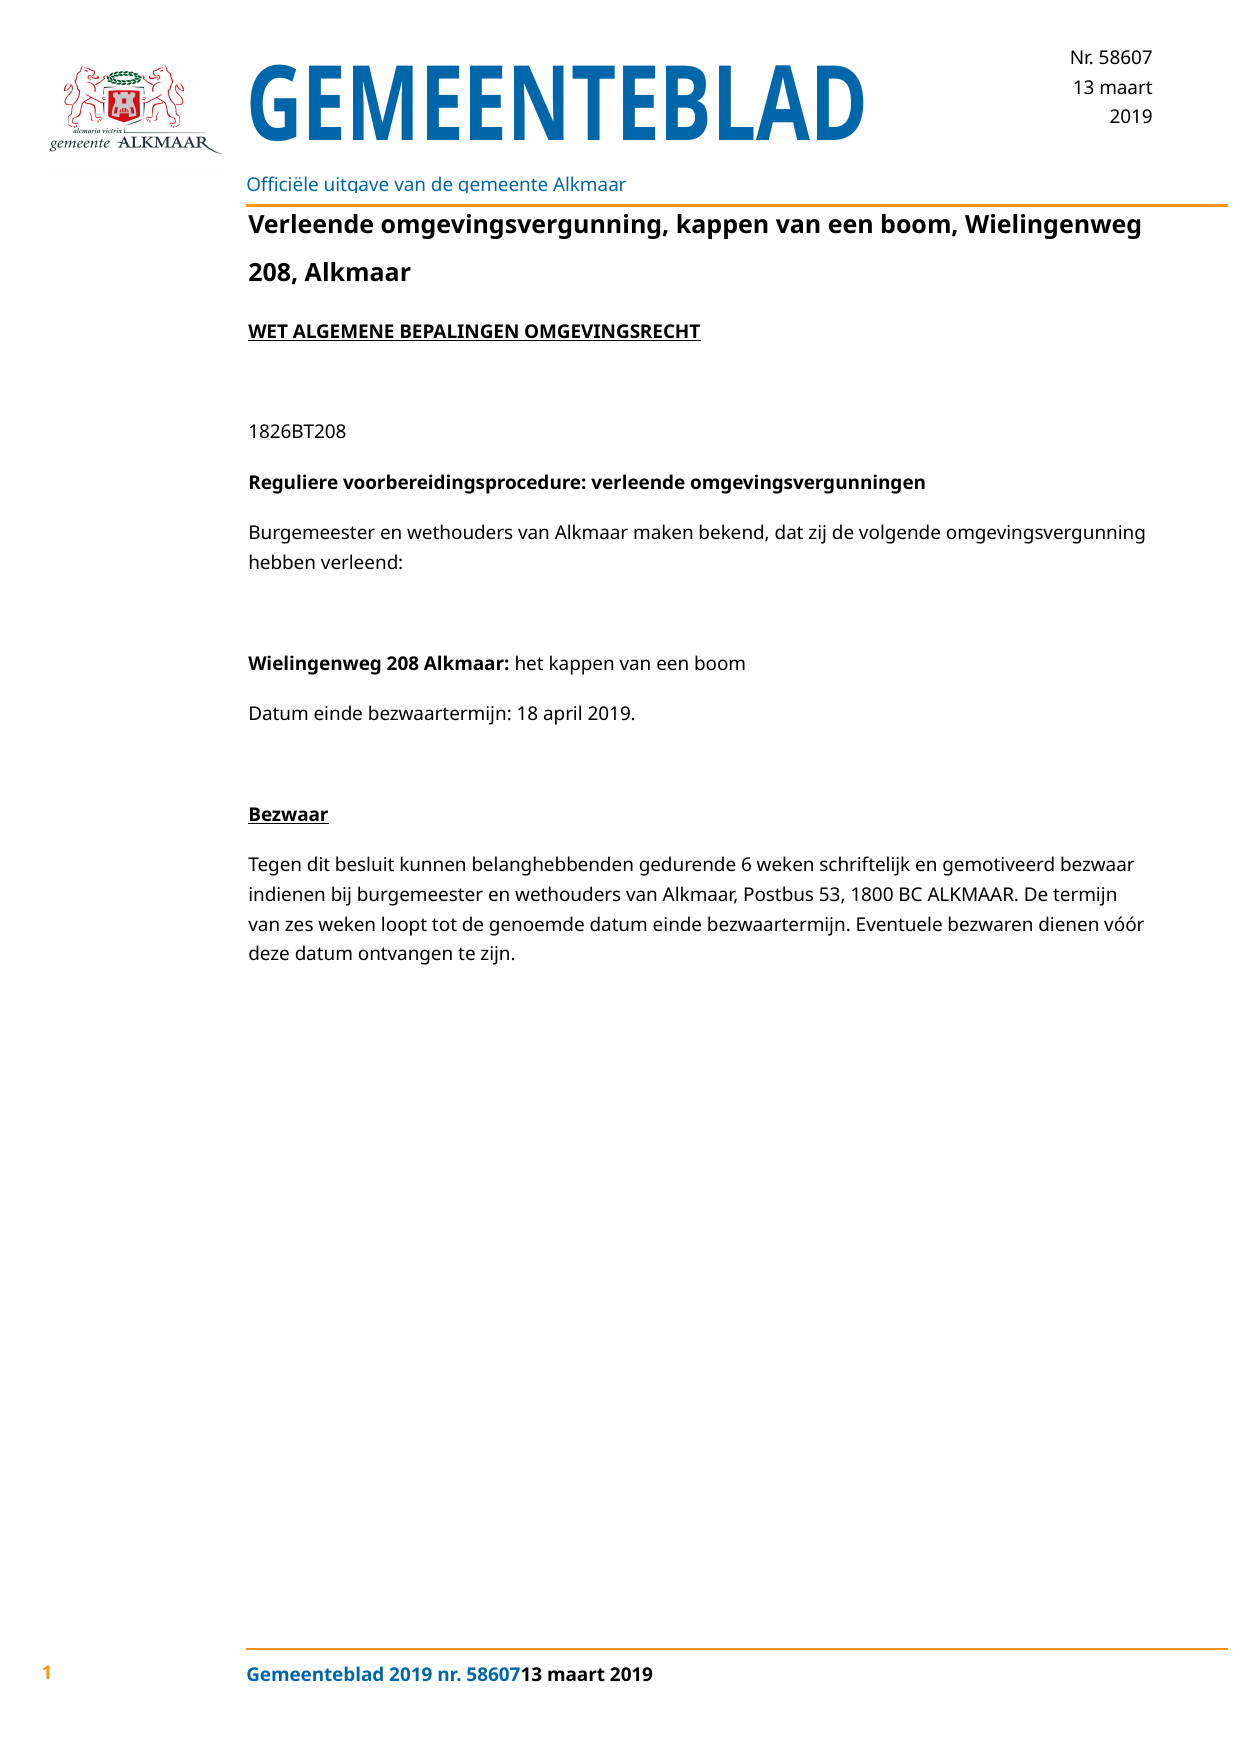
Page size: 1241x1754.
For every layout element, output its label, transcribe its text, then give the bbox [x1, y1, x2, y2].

text Verleende omgevingsvergunning, kappen van een boom, Wielingenweg 208, Alkmaar [248, 207, 1152, 288]
text Reguliere voorbereidingsprocedure: verleende omgevingsvergunningen [248, 469, 1152, 495]
text Tegen dit besluit kunnen belanghebbenden gedurende 6 weken schriftelijk en gemotiveerd bezwaar indienen bij burgemeester en wethouders van Alkmaar, Postbus 53, 1800 BC ALKMAAR. De termijn van zes weken loopt tot de genoemde datum einde bezwaartermijn. Eventuele bezwaren dienen vóór deze datum ontvangen te zijn. [248, 852, 1152, 966]
text Bezwaar [248, 801, 1152, 827]
text Datum einde bezwaartermijn: 18 april 2019. [248, 700, 1152, 726]
text 1826BT208 [248, 419, 1152, 444]
text Burgemeester en wethouders van Alkmaar maken bekend, dat zij de volgende omgevingsvergunning hebben verleend: [248, 519, 1152, 575]
picture [41, 47, 231, 172]
text WET ALGEMENE BEPALINGEN OMGEVINGSRECHT [248, 318, 1152, 344]
text Wielingenweg 208 Alkmaar: het kappen van een boom [248, 650, 1152, 676]
